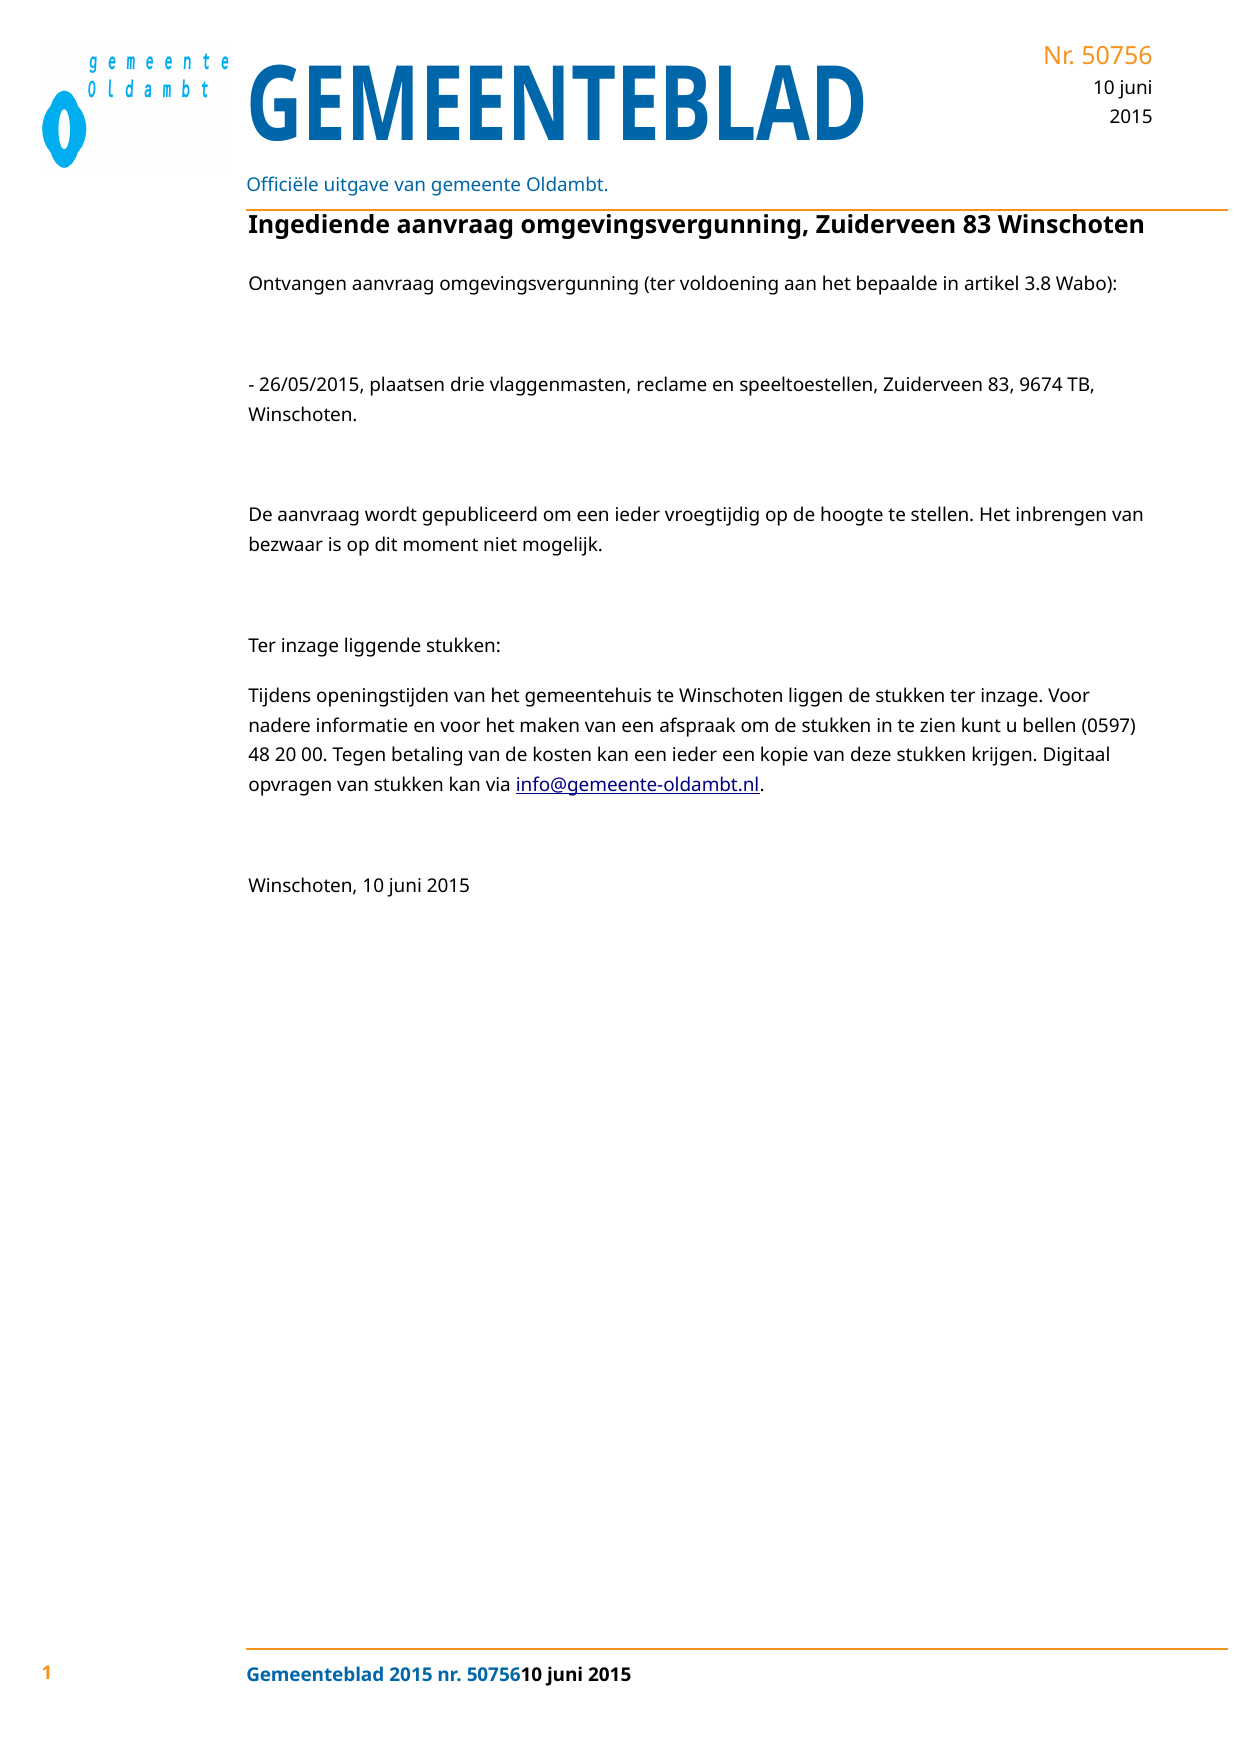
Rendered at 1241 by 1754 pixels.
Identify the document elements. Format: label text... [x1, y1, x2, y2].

text Winschoten, 10 juni 2015 [248, 872, 1152, 898]
text Ingediende aanvraag omgevingsvergunning, Zuiderveen 83 Winschoten [248, 211, 1152, 241]
text - 26/05/2015, plaatsen drie vlaggenmasten, reclame en speeltoestellen, Zuiderveen 83, 9674 TB, Winschoten. [248, 371, 1152, 426]
text Ter inzage liggende stukken: [248, 632, 1152, 658]
text De aanvraag wordt gepubliceerd om een ieder vroegtijdig op de hoogte te stellen. Het inbrengen van bezwaar is op dit moment niet mogelijk. [248, 502, 1152, 557]
text Ontvangen aanvraag omgevingsvergunning (ter voldoening aan het bepaalde in artikel 3.8 Wabo): [248, 270, 1152, 296]
picture [41, 47, 231, 172]
text Tijdens openingstijden van het gemeentehuis te Winschoten liggen de stukken ter inzage. Voor nadere informatie en voor het maken van een afspraak om de stukken in te zien kunt u bellen (0597) 48 20 00. Tegen betaling van de kosten kan een ieder een kopie van deze stukken krijgen. Digitaal opvragen van stukken kan via info@gemeente-oldambt.nl. [248, 682, 1152, 797]
